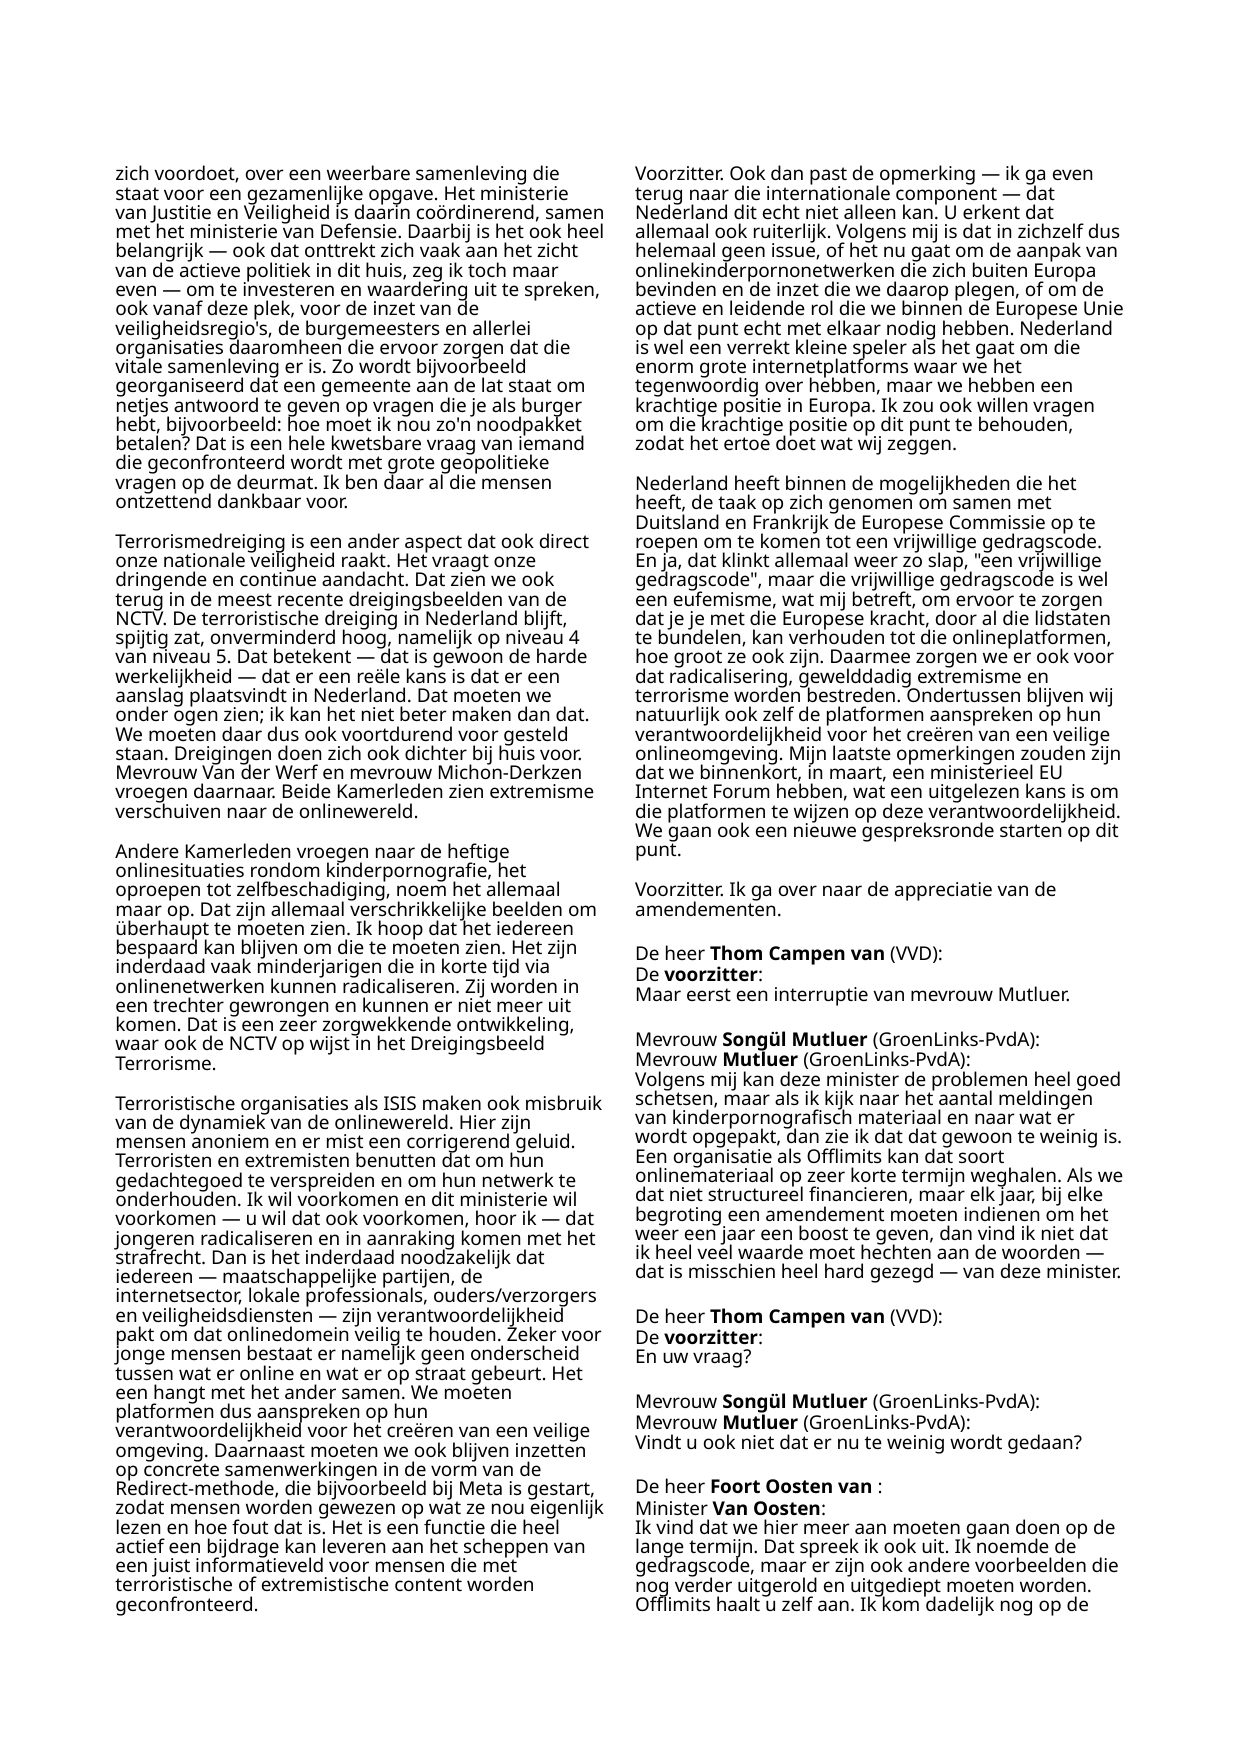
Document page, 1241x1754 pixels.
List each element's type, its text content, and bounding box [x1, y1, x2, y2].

text Mevrouw Mutluer (GroenLinks-PvdA): [635, 1051, 1125, 1071]
text De voorzitter: [635, 966, 1125, 986]
text Nederland heeft binnen de mogelijkheden die het heeft, de taak op zich genomen om samen met Duitsland en Frankrijk de Europese Commissie op te roepen om te komen tot een vrijwillige gedragscode. En ja, dat klinkt allemaal weer zo slap, "een vrijwillige gedragscode", maar die vrijwillige gedragscode is wel een eufemisme, wat mij betreft, om ervoor te zorgen dat je je met die Europese kracht, door al die lidstaten te bundelen, kan verhouden tot die onlineplatformen, hoe groot ze ook zijn. Daarmee zorgen we er ook voor dat radicalisering, gewelddadig extremisme en terrorisme worden bestreden. Ondertussen blijven wij natuurlijk ook zelf de platformen aanspreken op hun verantwoordelijkheid voor het creëren van een veilige onlineomgeving. Mijn laatste opmerkingen zouden zijn dat we binnenkort, in maart, een ministerieel EU Internet Forum hebben, wat een uitgelezen kans is om die platformen te wijzen op deze verantwoordelijkheid. We gaan ook een nieuwe gespreksronde starten op dit punt. [635, 475, 1125, 861]
text Vindt u ook niet dat er nu te weinig wordt gedaan? [635, 1434, 1125, 1453]
text Ik vind dat we hier meer aan moeten gaan doen op de lange termijn. Dat spreek ik ook uit. Ik noemde de gedragscode, maar er zijn ook andere voorbeelden die nog verder uitgerold en uitgediept moeten worden. Offlimits haalt u zelf aan. Ik kom dadelijk nog op de [635, 1519, 1125, 1615]
text Maar eerst een interruptie van mevrouw Mutluer. [635, 986, 1125, 1005]
text De heer Thom Campen van (VVD): [635, 941, 1125, 966]
text Mevrouw Songül Mutluer (GroenLinks-PvdA): [635, 1389, 1125, 1414]
text Voorzitter. Ook dan past de opmerking — ik ga even terug naar die internationale component — dat Nederland dit echt niet alleen kan. U erkent dat allemaal ook ruiterlijk. Volgens mij is dat in zichzelf dus helemaal geen issue, of het nu gaat om de aanpak van onlinekinderpornonetwerken die zich buiten Europa bevinden en de inzet die we daarop plegen, of om de actieve en leidende rol die we binnen de Europese Unie op dat punt echt met elkaar nodig hebben. Nederland is wel een verrekt kleine speler als het gaat om die enorm grote internetplatforms waar we het tegenwoordig over hebben, maar we hebben een krachtige positie in Europa. Ik zou ook willen vragen om die krachtige positie op dit punt te behouden, zodat het ertoe doet wat wij zeggen. [635, 165, 1125, 454]
text Terrorismedreiging is een ander aspect dat ook direct onze nationale veiligheid raakt. Het vraagt onze dringende en continue aandacht. Dat zien we ook terug in de meest recente dreigingsbeelden van de NCTV. De terroristische dreiging in Nederland blijft, spijtig zat, onverminderd hoog, namelijk op niveau 4 van niveau 5. Dat betekent — dat is gewoon de harde werkelijkheid — dat er een reële kans is dat er een aanslag plaatsvindt in Nederland. Dat moeten we onder ogen zien; ik kan het niet beter maken dan dat. We moeten daar dus ook voortdurend voor gesteld staan. Dreigingen doen zich ook dichter bij huis voor. Mevrouw Van der Werf en mevrouw Michon-Derkzen vroegen daarnaar. Beide Kamerleden zien extremisme verschuiven naar de onlinewereld. [115, 533, 605, 822]
text Volgens mij kan deze minister de problemen heel goed schetsen, maar als ik kijk naar het aantal meldingen van kinderpornografisch materiaal en naar wat er wordt opgepakt, dan zie ik dat dat gewoon te weinig is. Een organisatie als Offlimits kan dat soort onlinemateriaal op zeer korte termijn weghalen. Als we dat niet structureel financieren, maar elk jaar, bij elke begroting een amendement moeten indienen om het weer een jaar een boost te geven, dan vind ik niet dat ik heel veel waarde moet hechten aan de woorden — dat is misschien heel hard gezegd — van deze minister. [635, 1071, 1125, 1283]
text Mevrouw Mutluer (GroenLinks-PvdA): [635, 1414, 1125, 1434]
text Voorzitter. Ik ga over naar de appreciatie van de amendementen. [635, 881, 1125, 920]
text Terroristische organisaties als ISIS maken ook misbruik van de dynamiek van de onlinewereld. Hier zijn mensen anoniem en er mist een corrigerend geluid. Terroristen en extremisten benutten dat om hun gedachtegoed te verspreiden en om hun netwerk te onderhouden. Ik wil voorkomen en dit ministerie wil voorkomen — u wil dat ook voorkomen, hoor ik — dat jongeren radicaliseren en in aanraking komen met het strafrecht. Dan is het inderdaad noodzakelijk dat iedereen — maatschappelijke partijen, de internetsector, lokale professionals, ouders/verzorgers en veiligheidsdiensten — zijn verantwoordelijkheid pakt om dat onlinedomein veilig te houden. Zeker voor jonge mensen bestaat er namelijk geen onderscheid tussen wat er online en wat er op straat gebeurt. Het een hangt met het ander samen. We moeten platformen dus aanspreken op hun verantwoordelijkheid voor het creëren van een veilige omgeving. Daarnaast moeten we ook blijven inzetten op concrete samenwerkingen in de vorm van de Redirect-methode, die bijvoorbeeld bij Meta is gestart, zodat mensen worden gewezen op wat ze nou eigenlijk lezen en hoe fout dat is. Het is een functie die heel actief een bijdrage kan leveren aan het scheppen van een juist informatieveld voor mensen die met terroristische of extremistische content worden geconfronteerd. [115, 1095, 605, 1615]
text Mevrouw Songül Mutluer (GroenLinks-PvdA): [635, 1026, 1125, 1051]
text Minister Van Oosten: [635, 1499, 1125, 1519]
text De voorzitter: [635, 1329, 1125, 1348]
text De heer Foort Oosten van : [635, 1474, 1125, 1499]
text zich voordoet, over een weerbare samenleving die staat voor een gezamenlijke opgave. Het ministerie van Justitie en Veiligheid is daarin coördinerend, samen met het ministerie van Defensie. Daarbij is het ook heel belangrijk — ook dat onttrekt zich vaak aan het zicht van de actieve politiek in dit huis, zeg ik toch maar even — om te investeren en waardering uit te spreken, ook vanaf deze plek, voor de inzet van de veiligheidsregio's, de burgemeesters en allerlei organisaties daaromheen die ervoor zorgen dat die vitale samenleving er is. Zo wordt bijvoorbeeld georganiseerd dat een gemeente aan de lat staat om netjes antwoord te geven op vragen die je als burger hebt, bijvoorbeeld: hoe moet ik nou zo'n noodpakket betalen? Dat is een hele kwetsbare vraag van iemand die geconfronteerd wordt met grote geopolitieke vragen op de deurmat. Ik ben daar al die mensen ontzettend dankbaar voor. [115, 165, 605, 512]
text De heer Thom Campen van (VVD): [635, 1303, 1125, 1329]
text En uw vraag? [635, 1348, 1125, 1368]
text Andere Kamerleden vroegen naar de heftige onlinesituaties rondom kinderpornografie, het oproepen tot zelfbeschadiging, noem het allemaal maar op. Dat zijn allemaal verschrikkelijke beelden om überhaupt te moeten zien. Ik hoop dat het iedereen bespaard kan blijven om die te moeten zien. Het zijn inderdaad vaak minderjarigen die in korte tijd via onlinenetwerken kunnen radicaliseren. Zij worden in een trechter gewrongen en kunnen er niet meer uit komen. Dat is een zeer zorgwekkende ontwikkeling, waar ook de NCTV op wijst in het Dreigingsbeeld Terrorisme. [115, 843, 605, 1074]
